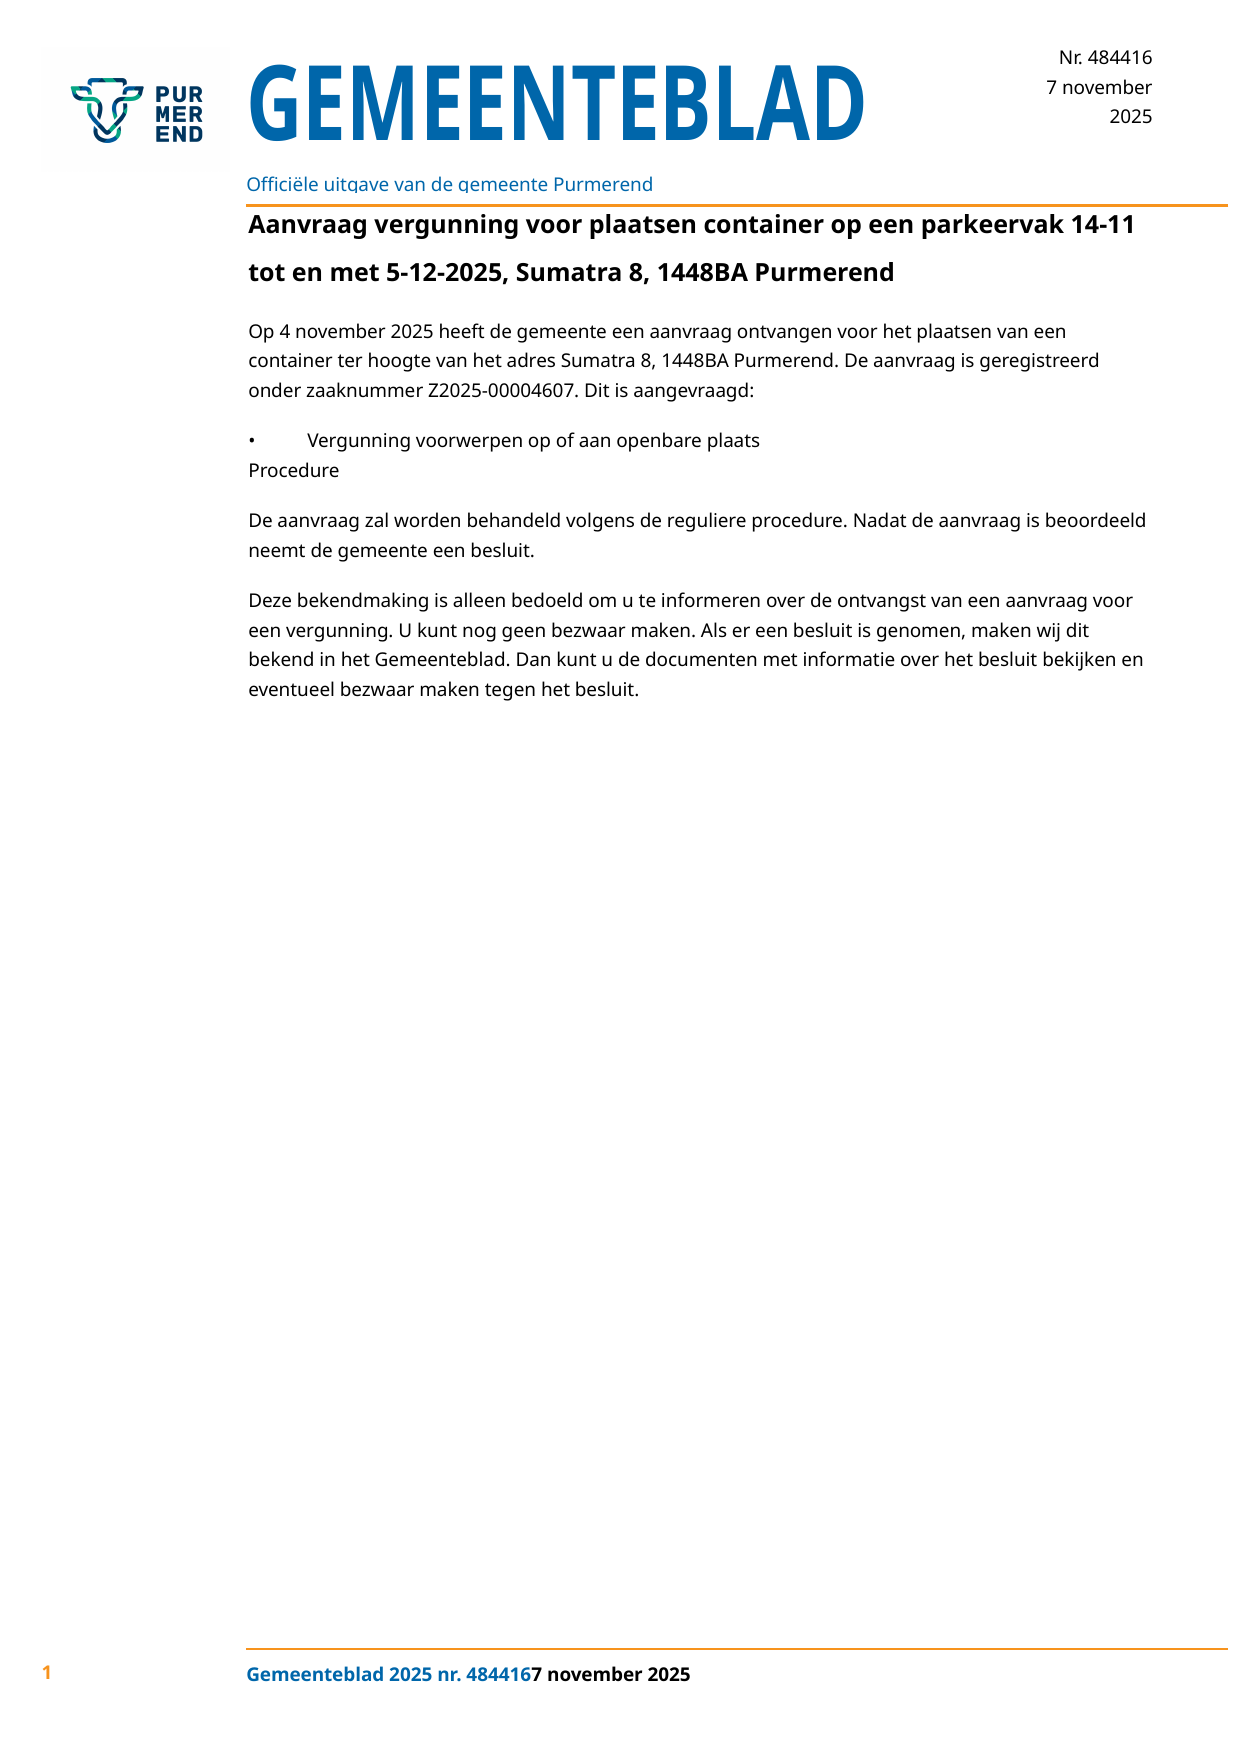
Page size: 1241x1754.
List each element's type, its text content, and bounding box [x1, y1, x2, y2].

text Op 4 november 2025 heeft de gemeente een aanvraag ontvangen voor het plaatsen van een container ter hoogte van het adres Sumatra 8, 1448BA Purmerend. De aanvraag is geregistreerd onder zaaknummer Z2025-00004607. Dit is aangevraagd: [248, 318, 1152, 403]
text De aanvraag zal worden behandeld volgens de reguliere procedure. Nadat de aanvraag is beoordeeld neemt de gemeente een besluit. [248, 507, 1152, 563]
text Procedure [248, 457, 1152, 483]
list Vergunning voorwerpen op of aan openbare plaats [248, 427, 1152, 453]
text Deze bekendmaking is alleen bedoeld om u te informeren over de ontvangst van een aanvraag voor een vergunning. U kunt nog geen bezwaar maken. Als er een besluit is genomen, maken wij dit bekend in het Gemeenteblad. Dan kunt u de documenten met informatie over het besluit bekijken en eventueel bezwaar maken tegen het besluit. [248, 587, 1152, 702]
picture [41, 47, 231, 172]
text Aanvraag vergunning voor plaatsen container op een parkeervak 14-11 tot en met 5-12-2025, Sumatra 8, 1448BA Purmerend [248, 207, 1152, 288]
